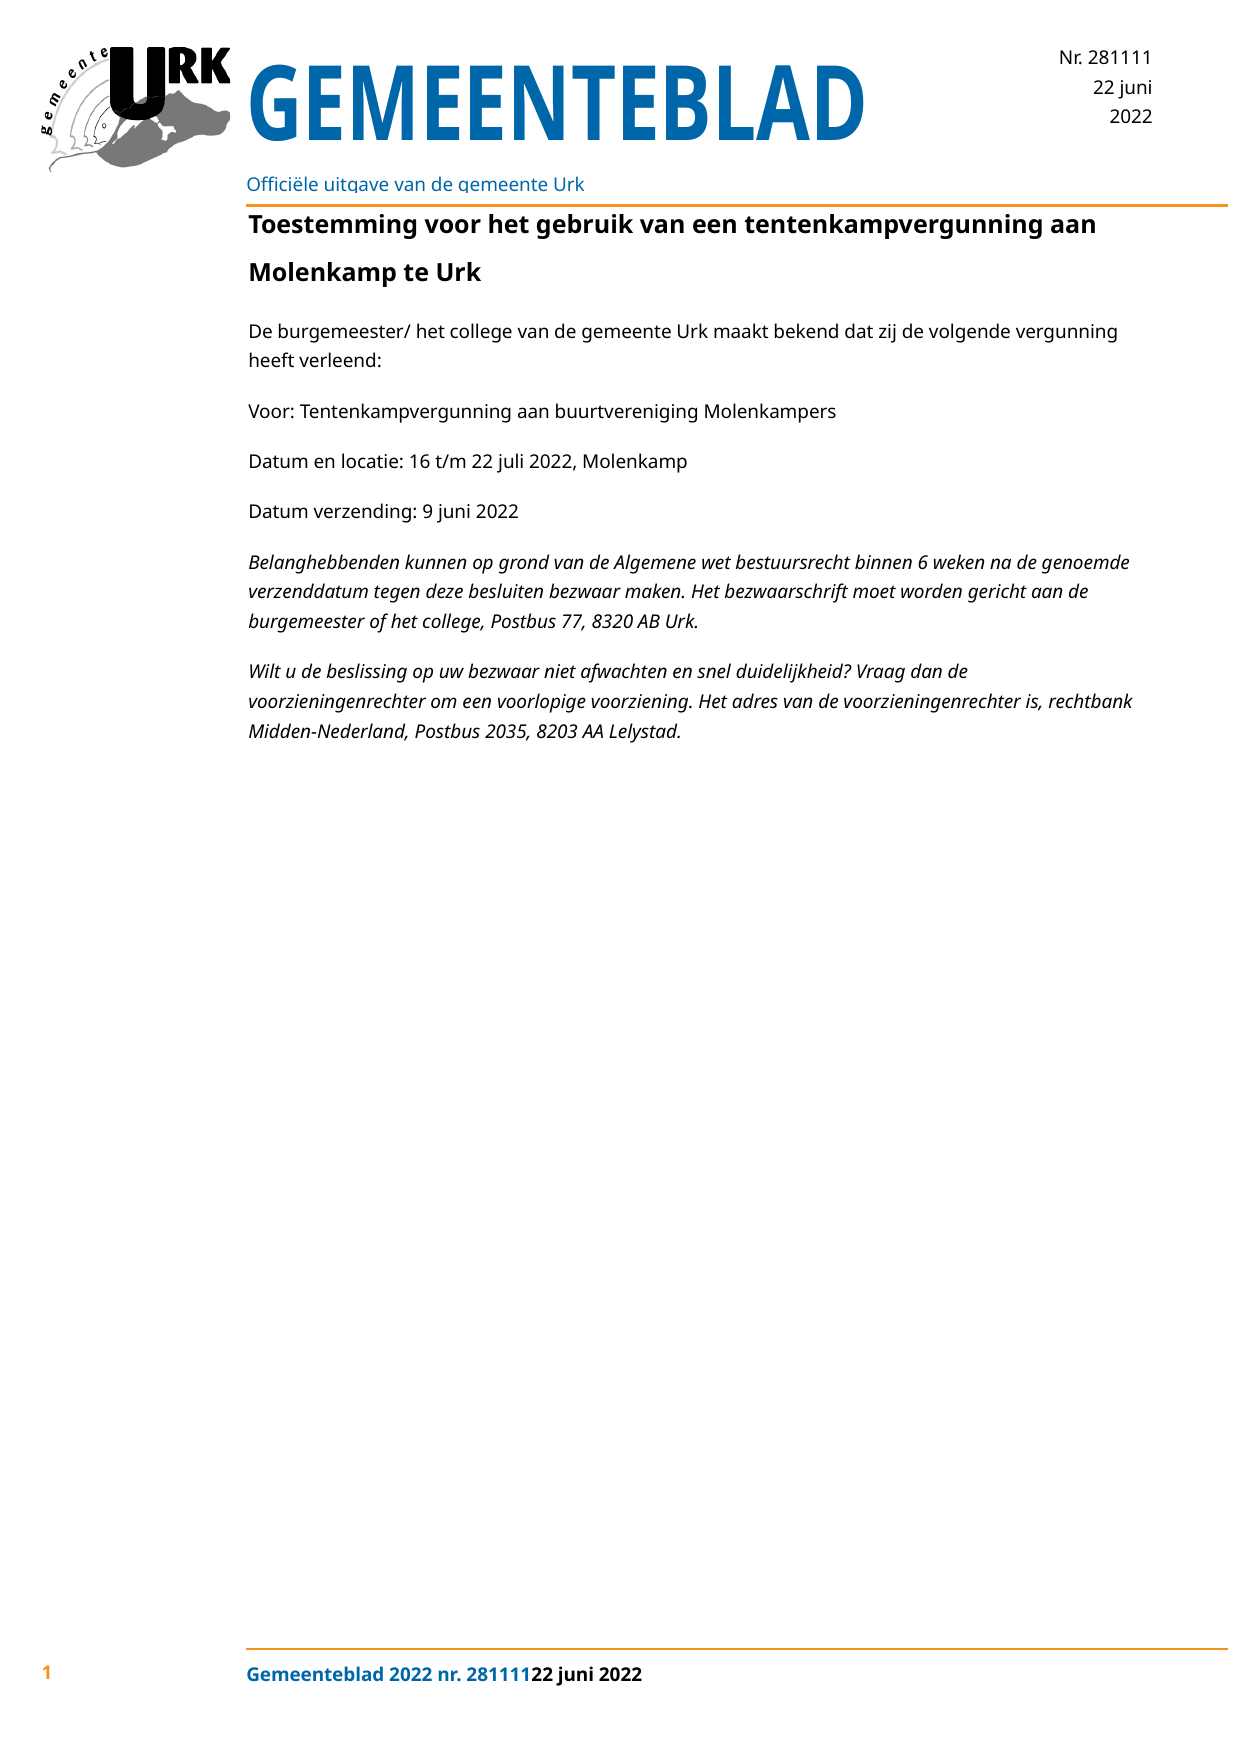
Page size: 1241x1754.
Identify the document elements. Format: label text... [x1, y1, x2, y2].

picture [41, 47, 231, 172]
text Belanghebbenden kunnen op grond van de Algemene wet bestuursrecht binnen 6 weken na de genoemde verzenddatum tegen deze besluiten bezwaar maken. Het bezwaarschrift moet worden gericht aan de burgemeester of het college, Postbus 77, 8320 AB Urk. [248, 549, 1152, 634]
text Toestemming voor het gebruik van een tentenkampvergunning aan Molenkamp te Urk [248, 207, 1152, 288]
text Wilt u de beslissing op uw bezwaar niet afwachten en snel duidelijkheid? Vraag dan de voorzieningenrechter om een voorlopige voorziening. Het adres van de voorzieningenrechter is, rechtbank Midden-Nederland, Postbus 2035, 8203 AA Lelystad. [248, 659, 1152, 744]
text Datum verzending: 9 juni 2022 [248, 499, 1152, 524]
text De burgemeester/ het college van de gemeente Urk maakt bekend dat zij de volgende vergunning heeft verleend: [248, 318, 1152, 373]
text Voor: Tentenkampvergunning aan buurtvereniging Molenkampers [248, 398, 1152, 424]
text Datum en locatie: 16 t/m 22 juli 2022, Molenkamp [248, 448, 1152, 474]
